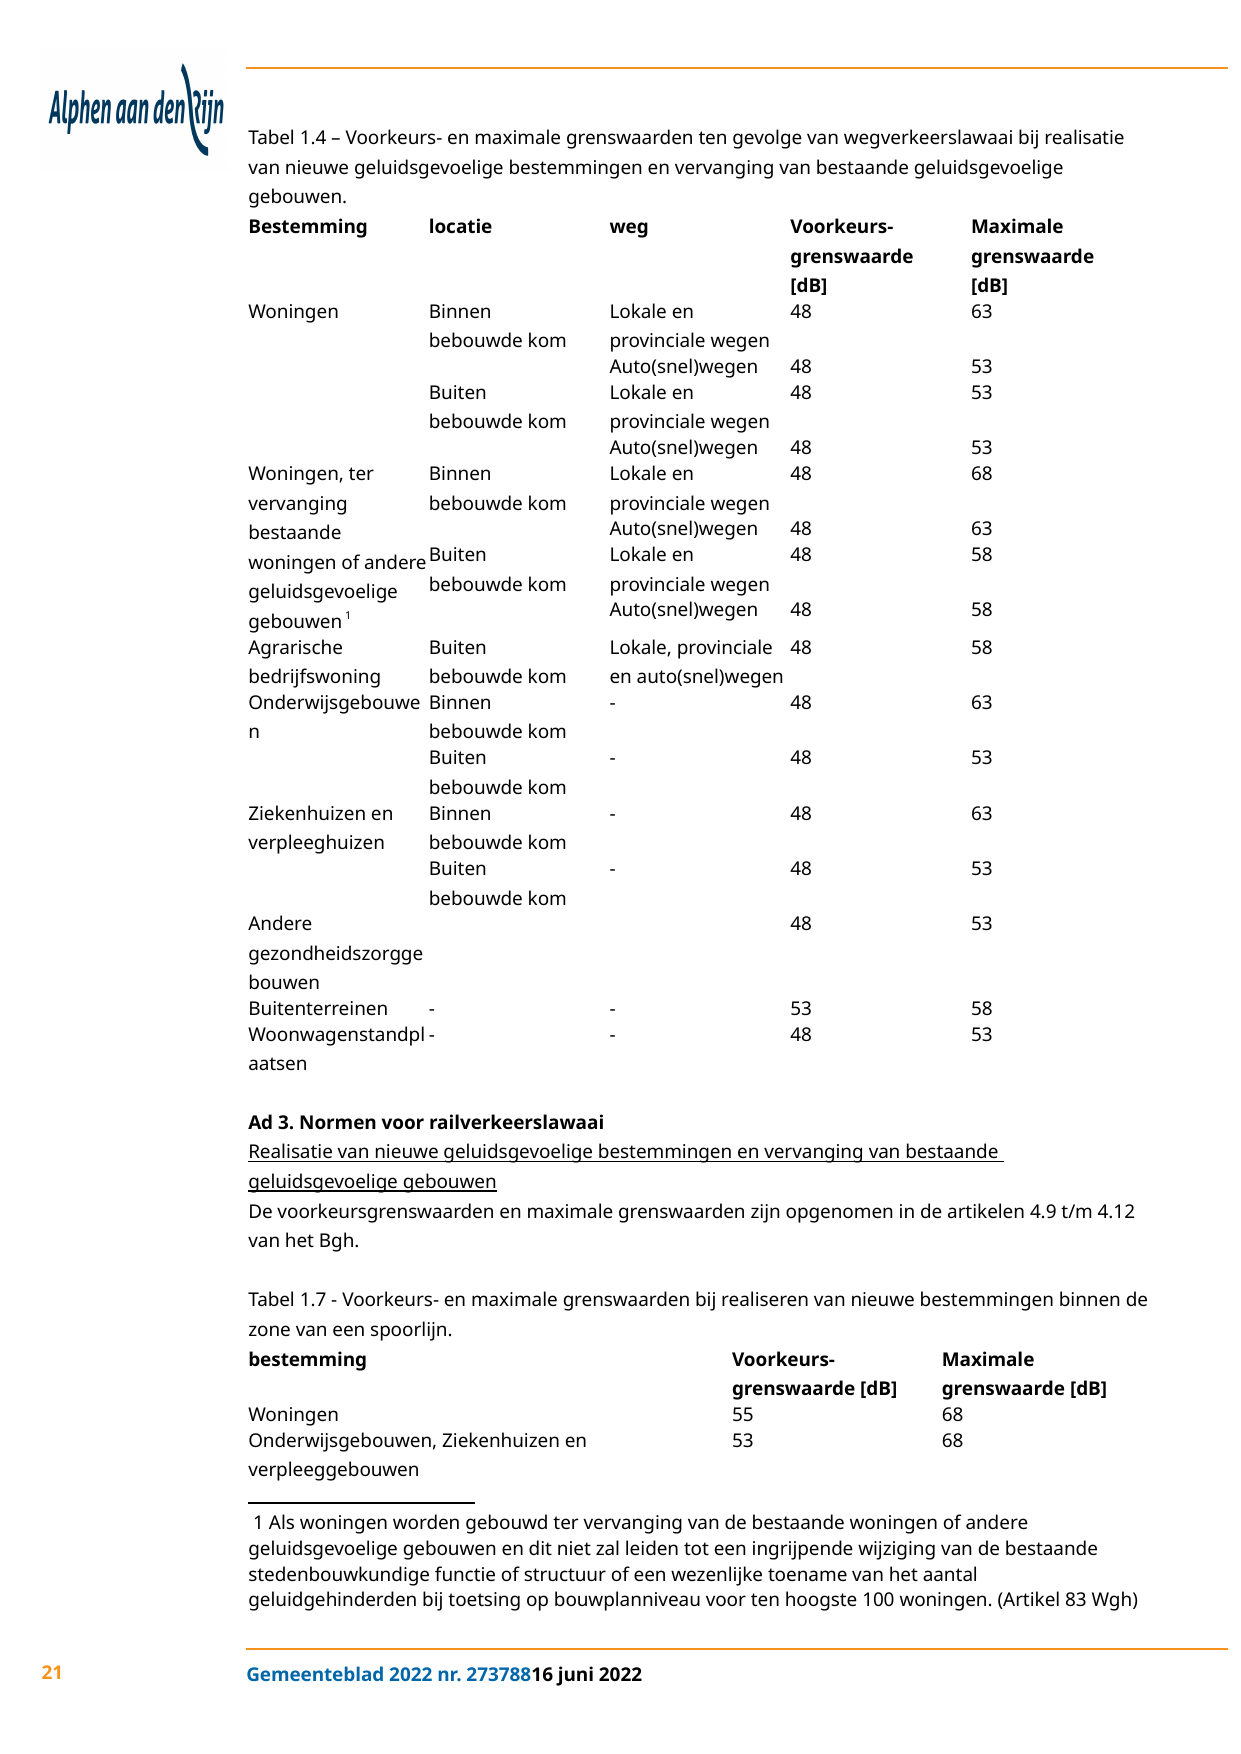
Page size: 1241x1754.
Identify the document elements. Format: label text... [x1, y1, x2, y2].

table_cell 53 [971, 910, 1152, 995]
table_cell 48 [790, 298, 971, 353]
table_cell 48 [790, 1021, 971, 1076]
table_cell 63 [971, 298, 1152, 353]
table_header Voorkeurs- grenswaarde [dB] [732, 1346, 942, 1401]
table_cell 48 [790, 541, 971, 597]
table_cell - [429, 995, 609, 1021]
table_cell - [609, 745, 790, 800]
table_cell 68 [942, 1401, 1152, 1427]
table_cell Binnen bebouwde kom [429, 800, 609, 855]
text Realisatie van nieuwe geluidsgevoelige bestemmingen en vervanging van bestaande geluidsgevoelige gebouwen [248, 1139, 1152, 1194]
table_cell - [609, 855, 790, 910]
table_cell Lokale en provinciale wegen [609, 541, 790, 597]
table_header locatie [429, 213, 609, 298]
text Ad 3. Normen voor railverkeerslawaai [248, 1109, 1152, 1135]
table_cell - [609, 800, 790, 855]
table_cell 53 [971, 379, 1152, 434]
table_header Bestemming [248, 213, 429, 298]
table_header Voorkeurs- grenswaarde [dB] [790, 213, 971, 298]
table_cell 48 [790, 634, 971, 689]
table_cell Lokale en provinciale wegen [609, 298, 790, 353]
table_cell Woningen, ter vervanging bestaande woningen of andere geluidsgevoelige gebouwen [248, 460, 429, 634]
table_cell 48 [790, 460, 971, 516]
table_cell - [609, 995, 790, 1021]
table_cell 48 [790, 597, 971, 634]
table_cell 58 [971, 597, 1152, 634]
table_cell Lokale en provinciale wegen [609, 460, 790, 516]
table_header weg [609, 213, 790, 298]
table_cell Lokale, provinciale en auto(snel)wegen [609, 634, 790, 689]
table_cell Woonwagenstandplaatsen [248, 1021, 429, 1076]
table_cell 58 [971, 995, 1152, 1021]
table_header Maximale grenswaarde [dB] [942, 1346, 1152, 1401]
table_cell 63 [971, 516, 1152, 541]
table_cell Agrarische bedrijfswoning [248, 634, 429, 689]
table_cell Woningen [248, 1401, 732, 1427]
table_cell 48 [790, 379, 971, 434]
table_cell Woningen [248, 298, 429, 460]
table_cell 53 [971, 1021, 1152, 1076]
table_cell 68 [971, 460, 1152, 516]
table_cell Auto(snel)wegen [609, 354, 790, 379]
table_cell Ziekenhuizen en verpleeghuizen [248, 800, 429, 910]
table_cell Onderwijsgebouwen [248, 689, 429, 800]
table_cell 48 [790, 800, 971, 855]
table_cell Buiten bebouwde kom [429, 379, 609, 460]
table_cell 53 [971, 745, 1152, 800]
table_cell - [609, 689, 790, 744]
table_cell Lokale en provinciale wegen [609, 379, 790, 434]
table_cell Auto(snel)wegen [609, 597, 790, 634]
table_cell Buiten bebouwde kom [429, 745, 609, 800]
table_cell 53 [732, 1427, 942, 1482]
table_header bestemming [248, 1346, 732, 1401]
table_cell Buiten bebouwde kom [429, 541, 609, 634]
table_cell Binnen bebouwde kom [429, 298, 609, 379]
table_cell - [609, 1021, 790, 1076]
table_cell 48 [790, 745, 971, 800]
table_cell 58 [971, 541, 1152, 597]
table_cell 55 [732, 1401, 942, 1427]
table_cell 53 [790, 995, 971, 1021]
table_cell 63 [971, 800, 1152, 855]
text Tabel 1.7 - Voorkeurs- en maximale grenswaarden bij realiseren van nieuwe bestemmingen binnen de zone van een spoorlijn. [248, 1287, 1152, 1342]
table_cell Buiten bebouwde kom [429, 855, 609, 910]
table_cell 53 [971, 855, 1152, 910]
text Tabel 1.4 – Voorkeurs- en maximale grenswaarden ten gevolge van wegverkeerslawaai bij realisatie van nieuwe geluidsgevoelige bestemmingen en vervanging van bestaande geluidsgevoelige gebouwen. [248, 124, 1152, 209]
table_cell Auto(snel)wegen [609, 435, 790, 460]
table_cell 53 [971, 354, 1152, 379]
table_cell Andere gezondheidszorggebouwen [248, 910, 429, 995]
table_cell Auto(snel)wegen [609, 516, 790, 541]
table_cell 48 [790, 855, 971, 910]
table_cell [429, 910, 609, 995]
table_cell - [429, 1021, 609, 1076]
picture [41, 47, 231, 172]
table_cell 48 [790, 435, 971, 460]
table_cell 63 [971, 689, 1152, 744]
table_cell 53 [971, 435, 1152, 460]
table_cell Buitenterreinen [248, 995, 429, 1021]
table_header Maximale grenswaarde [dB] [971, 213, 1152, 298]
table_cell Binnen bebouwde kom [429, 689, 609, 744]
table_cell 58 [971, 634, 1152, 689]
table_cell [609, 910, 790, 995]
table_cell 48 [790, 516, 971, 541]
table_cell Binnen bebouwde kom [429, 460, 609, 541]
table_cell 48 [790, 689, 971, 744]
text De voorkeursgrenswaarden en maximale grenswaarden zijn opgenomen in de artikelen 4.9 t/m 4.12 van het Bgh. [248, 1198, 1152, 1253]
table_cell Onderwijsgebouwen, Ziekenhuizen en verpleeggebouwen [248, 1427, 732, 1482]
table_cell Buiten bebouwde kom [429, 634, 609, 689]
table_cell 48 [790, 910, 971, 995]
table_cell 68 [942, 1427, 1152, 1482]
table_cell 48 [790, 354, 971, 379]
